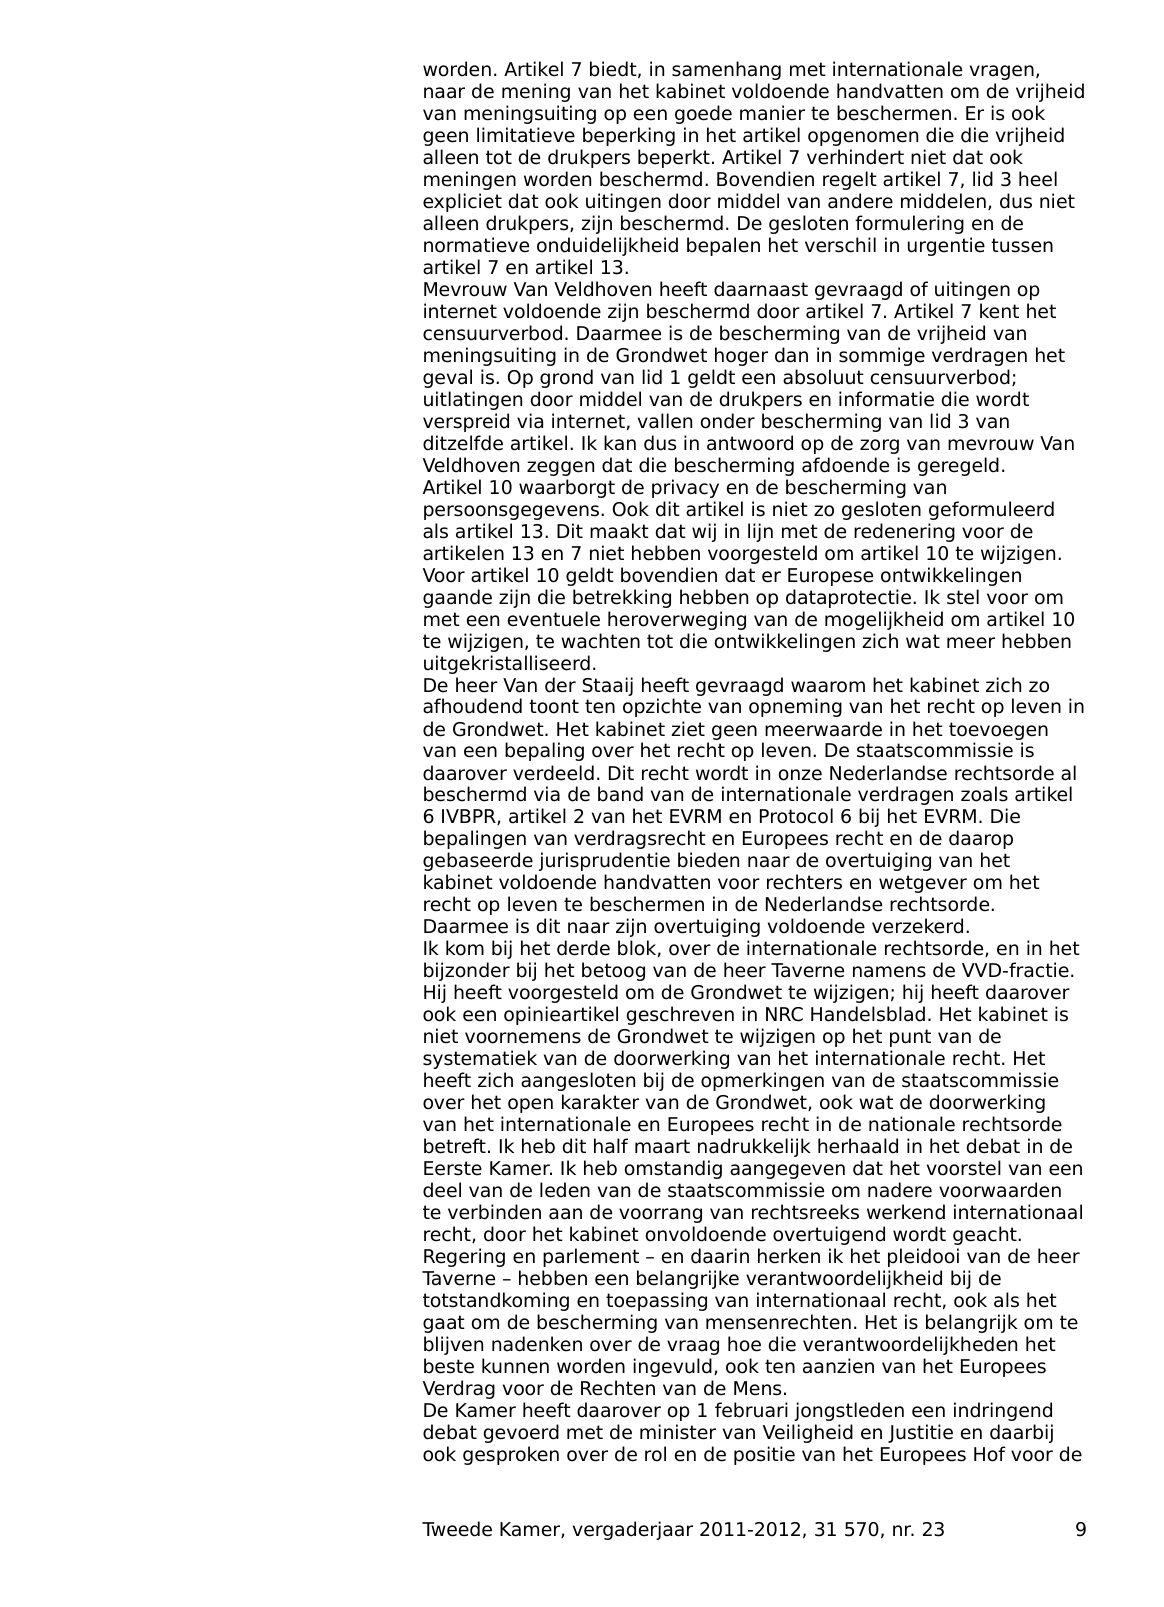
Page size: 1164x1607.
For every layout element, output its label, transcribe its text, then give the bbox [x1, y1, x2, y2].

text De Kamer heeft daarover op 1 februari jongstleden een indringend debat gevoerd met de minister van Veiligheid en Justitie en daarbij ook gesproken over de rol en de positie van het Europees Hof voor de [422, 1400, 1087, 1466]
text Ik kom bij het derde blok, over de internationale rechtsorde, en in het bijzonder bij het betoog van de heer Taverne namens de VVD-fractie. Hij heeft voorgesteld om de Grondwet te wijzigen; hij heeft daarover ook een opinieartikel geschreven in NRC Handelsblad. Het kabinet is niet voornemens de Grondwet te wijzigen op het punt van de systematiek van de doorwerking van het internationale recht. Het heeft zich aangesloten bij de opmerkingen van de staatscommissie over het open karakter van de Grondwet, ook wat de doorwerking van het internationale en Europees recht in de nationale rechtsorde betreft. Ik heb dit half maart nadrukkelijk herhaald in het debat in de Eerste Kamer. Ik heb omstandig aangegeven dat het voorstel van een deel van de leden van de staatscommissie om nadere voorwaarden te verbinden aan de voorrang van rechtsreeks werkend internationaal recht, door het kabinet onvoldoende overtuigend wordt geacht. Regering en parlement – en daarin herken ik het pleidooi van de heer Taverne – hebben een belangrijke verantwoordelijkheid bij de totstandkoming en toepassing van internationaal recht, ook als het gaat om de bescherming van mensenrechten. Het is belangrijk om te blijven nadenken over de vraag hoe die verantwoordelijkheden het beste kunnen worden ingevuld, ook ten aanzien van het Europees Verdrag voor de Rechten van de Mens. [422, 938, 1087, 1400]
text De heer Van der Staaij heeft gevraagd waarom het kabinet zich zo afhoudend toont ten opzichte van opneming van het recht op leven in de Grondwet. Het kabinet ziet geen meerwaarde in het toevoegen van een bepaling over het recht op leven. De staatscommissie is daarover verdeeld. Dit recht wordt in onze Nederlandse rechtsorde al beschermd via de band van de internationale verdragen zoals artikel 6 IVBPR, artikel 2 van het EVRM en Protocol 6 bij het EVRM. Die bepalingen van verdragsrecht en Europees recht en de daarop gebaseerde jurisprudentie bieden naar de overtuiging van het kabinet voldoende handvatten voor rechters en wetgever om het recht op leven te beschermen in de Nederlandse rechtsorde. Daarmee is dit naar zijn overtuiging voldoende verzekerd. [422, 674, 1087, 938]
text Mevrouw Van Veldhoven heeft daarnaast gevraagd of uitingen op internet voldoende zijn beschermd door artikel 7. Artikel 7 kent het censuurverbod. Daarmee is de bescherming van de vrijheid van meningsuiting in de Grondwet hoger dan in sommige verdragen het geval is. Op grond van lid 1 geldt een absoluut censuurverbod; uitlatingen door middel van de drukpers en informatie die wordt verspreid via internet, vallen onder bescherming van lid 3 van ditzelfde artikel. Ik kan dus in antwoord op de zorg van mevrouw Van Veldhoven zeggen dat die bescherming afdoende is geregeld. [422, 279, 1087, 477]
text worden. Artikel 7 biedt, in samenhang met internationale vragen, naar de mening van het kabinet voldoende handvatten om de vrijheid van meningsuiting op een goede manier te beschermen. Er is ook geen limitatieve beperking in het artikel opgenomen die die vrijheid alleen tot de drukpers beperkt. Artikel 7 verhindert niet dat ook meningen worden beschermd. Bovendien regelt artikel 7, lid 3 heel expliciet dat ook uitingen door middel van andere middelen, dus niet alleen drukpers, zijn beschermd. De gesloten formulering en de normatieve onduidelijkheid bepalen het verschil in urgentie tussen artikel 7 en artikel 13. [422, 59, 1087, 279]
text Artikel 10 waarborgt de privacy en de bescherming van persoonsgegevens. Ook dit artikel is niet zo gesloten geformuleerd als artikel 13. Dit maakt dat wij in lijn met de redenering voor de artikelen 13 en 7 niet hebben voorgesteld om artikel 10 te wijzigen. Voor artikel 10 geldt bovendien dat er Europese ontwikkelingen gaande zijn die betrekking hebben op dataprotectie. Ik stel voor om met een eventuele heroverweging van de mogelijkheid om artikel 10 te wijzigen, te wachten tot die ontwikkelingen zich wat meer hebben uitgekristalliseerd. [422, 477, 1087, 674]
